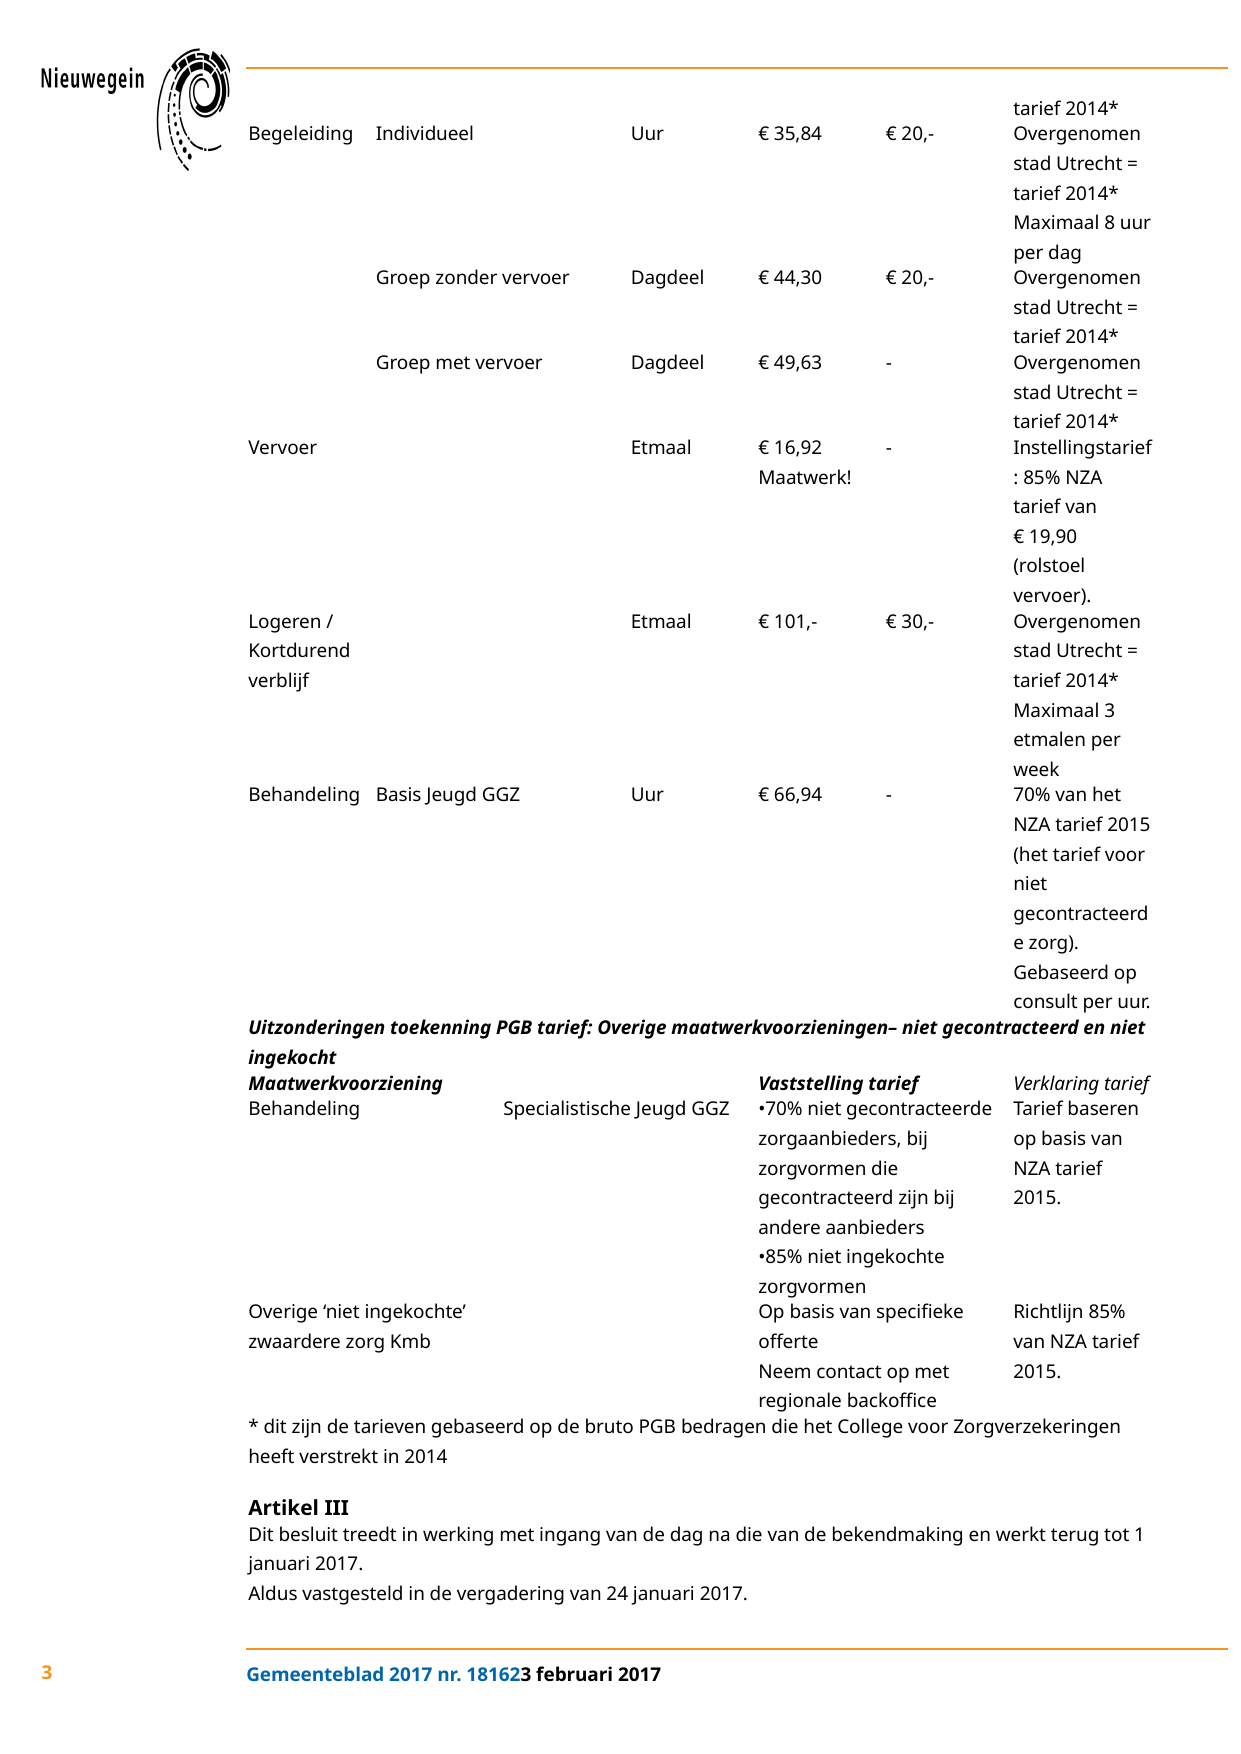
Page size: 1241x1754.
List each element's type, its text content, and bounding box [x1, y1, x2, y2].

table_cell Dagdeel [631, 350, 758, 434]
table_cell - [886, 350, 1013, 434]
table_cell € 20,- [886, 265, 1013, 349]
table_cell Uitzonderingen toekenning PGB tarief: Overige maatwerkvoorzieningen– niet gecontracteerd en niet ingekocht [248, 1015, 1152, 1070]
table_cell € 66,94 [758, 782, 886, 1014]
table_cell Logeren / Kortdurend verblijf [248, 608, 376, 782]
table_cell Vervoer [248, 434, 376, 608]
table_cell Op basis van specifieke offerte Neem contact op met regionale backoffice [758, 1299, 1013, 1413]
table_cell [248, 350, 376, 434]
table_cell Overgenomen stad Utrecht = tarief 2014* Maximaal 8 uur per dag [1013, 121, 1152, 264]
table_cell * dit zijn de tarieven gebaseerd op de bruto PGB bedragen die het College voor Zorgverzekeringen heeft verstrekt in 2014 [248, 1413, 1152, 1468]
table_cell [631, 95, 758, 121]
table_cell Behandeling [248, 1096, 503, 1299]
table_cell [376, 95, 631, 121]
text Aldus vastgesteld in de vergadering van 24 januari 2017. [248, 1580, 1152, 1606]
table_cell [886, 95, 1013, 121]
table_cell [248, 95, 376, 121]
picture [41, 47, 231, 172]
table_cell € 44,30 [758, 265, 886, 349]
table_cell € 30,- [886, 608, 1013, 782]
table_cell Maatwerkvoorziening [248, 1070, 758, 1096]
table_cell Verklaring tarief [1013, 1070, 1152, 1096]
table_cell [503, 1299, 758, 1413]
table_cell - [886, 782, 1013, 1014]
table_cell € 16,92 Maatwerk! [758, 434, 886, 608]
table_cell Behandeling [248, 782, 376, 1014]
table_cell Overige ‘niet ingekochte’ zwaardere zorg Kmb [248, 1299, 503, 1413]
table_cell Specialistische Jeugd GGZ [503, 1096, 758, 1299]
table_cell Tarief baseren op basis van NZA tarief 2015. [1013, 1096, 1152, 1299]
table_cell Groep met vervoer [376, 350, 631, 434]
table_cell € 101,- [758, 608, 886, 782]
table_cell Vaststelling tarief [758, 1070, 1013, 1096]
table_cell Overgenomen stad Utrecht = tarief 2014* [1013, 350, 1152, 434]
table_cell Overgenomen stad Utrecht = tarief 2014* [1013, 265, 1152, 349]
text Dit besluit treedt in werking met ingang van de dag na die van de bekendmaking en werkt terug tot 1 januari 2017. [248, 1521, 1152, 1576]
table_cell Uur [631, 121, 758, 264]
table_cell [376, 434, 631, 608]
table_cell tarief 2014* [1013, 95, 1152, 121]
table_cell € 35,84 [758, 121, 886, 264]
table_cell [758, 95, 886, 121]
table_cell •70% niet gecontracteerde zorgaanbieders, bij zorgvormen die gecontracteerd zijn bij andere aanbieders •85% niet ingekochte zorgvormen [758, 1096, 1013, 1299]
table_cell Individueel [376, 121, 631, 264]
table_cell Etmaal [631, 608, 758, 782]
table_cell 70% van het NZA tarief 2015 (het tarief voor niet gecontracteerde zorg). Gebaseerd op consult per uur. [1013, 782, 1152, 1014]
text Artikel III [248, 1493, 1152, 1521]
table_cell Uur [631, 782, 758, 1014]
table_cell - [886, 434, 1013, 608]
table_cell € 49,63 [758, 350, 886, 434]
table_cell Dagdeel [631, 265, 758, 349]
table_cell [248, 265, 376, 349]
table_cell [376, 608, 631, 782]
table_cell Overgenomen stad Utrecht = tarief 2014* Maximaal 3 etmalen per week [1013, 608, 1152, 782]
table_cell Begeleiding [248, 121, 376, 264]
table_cell € 20,- [886, 121, 1013, 264]
table_cell Instellingstarief: 85% NZA tarief van € 19,90 (rolstoel vervoer). [1013, 434, 1152, 608]
table_cell Groep zonder vervoer [376, 265, 631, 349]
table_cell Basis Jeugd GGZ [376, 782, 631, 1014]
table_cell Richtlijn 85% van NZA tarief 2015. [1013, 1299, 1152, 1413]
table_cell Etmaal [631, 434, 758, 608]
